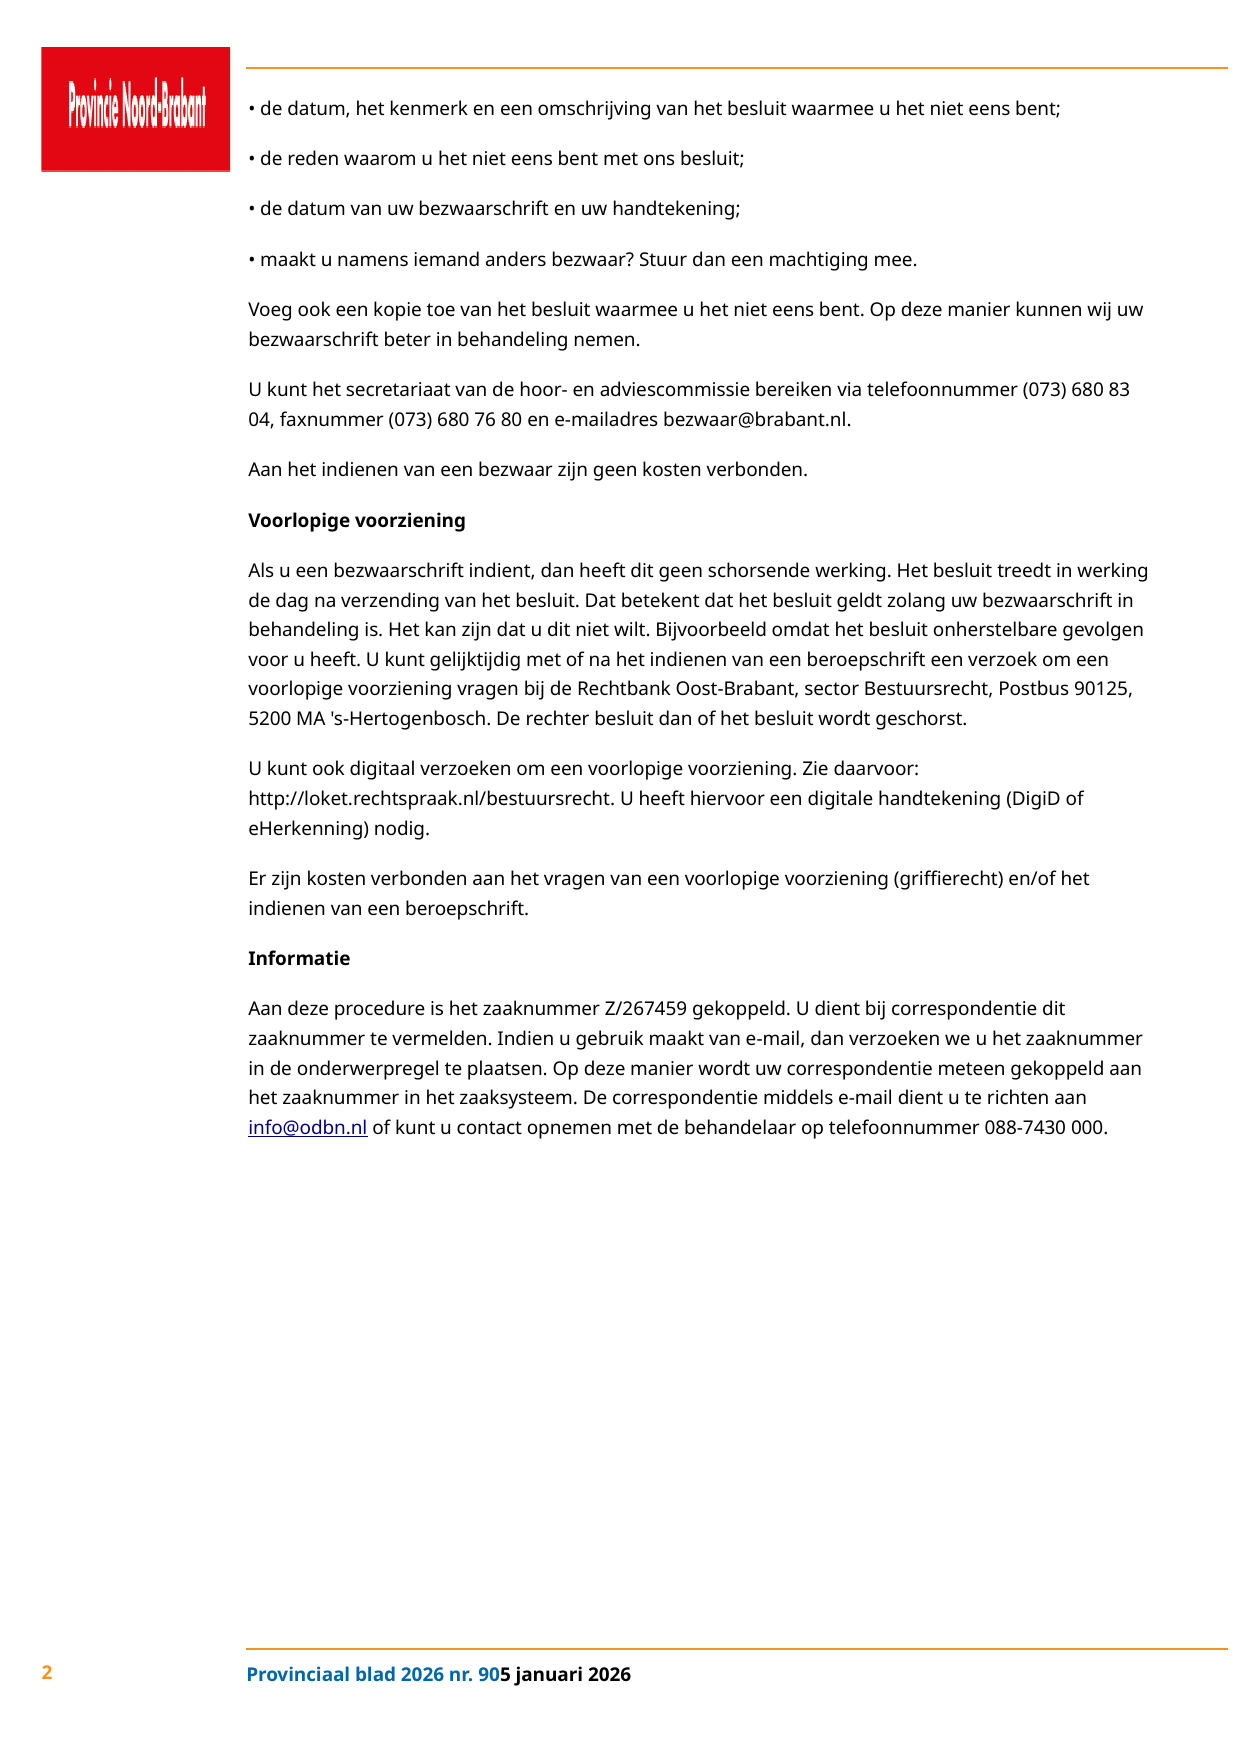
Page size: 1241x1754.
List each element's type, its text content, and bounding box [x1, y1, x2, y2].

text Aan deze procedure is het zaaknummer Z/267459 gekoppeld. U dient bij correspondentie dit zaaknummer te vermelden. Indien u gebruik maakt van e-mail, dan verzoeken we u het zaaknummer in de onderwerpregel te plaatsen. Op deze manier wordt uw correspondentie meteen gekoppeld aan het zaaknummer in het zaaksysteem. De correspondentie middels e-mail dient u te richten aan info@odbn.nl of kunt u contact opnemen met de behandelaar op telefoonnummer 088-7430 000. [248, 996, 1152, 1140]
text Er zijn kosten verbonden aan het vragen van een voorlopige voorziening (griffierecht) en/of het indienen van een beroepschrift. [248, 865, 1152, 921]
text U kunt het secretariaat van de hoor- en adviescommissie bereiken via telefoonnummer (073) 680 83 04, faxnummer (073) 680 76 80 en e-mailadres bezwaar@brabant.nl. [248, 376, 1152, 432]
text Als u een bezwaarschrift indient, dan heeft dit geen schorsende werking. Het besluit treedt in werking de dag na verzending van het besluit. Dat betekent dat het besluit geldt zolang uw bezwaarschrift in behandeling is. Het kan zijn dat u dit niet wilt. Bijvoorbeeld omdat het besluit onherstelbare gevolgen voor u heeft. U kunt gelijktijdig met of na het indienen van een beroepschrift een verzoek om een voorlopige voorziening vragen bij de Rechtbank Oost-Brabant, sector Bestuursrecht, Postbus 90125, 5200 MA 's‑Hertogenbosch. De rechter besluit dan of het besluit wordt geschorst. [248, 557, 1152, 731]
text Aan het indienen van een bezwaar zijn geen kosten verbonden. [248, 456, 1152, 482]
text U kunt ook digitaal verzoeken om een voorlopige voorziening. Zie daarvoor: http://loket.rechtspraak.nl/bestuursrecht. U heeft hiervoor een digitale handtekening (DigiD of eHerkenning) nodig. [248, 756, 1152, 841]
text Voorlopige voorziening [248, 507, 1152, 533]
text • de datum, het kenmerk en een omschrijving van het besluit waarmee u het niet eens bent; [248, 95, 1152, 121]
text • de datum van uw bezwaarschrift en uw handtekening; [248, 196, 1152, 221]
text • de reden waarom u het niet eens bent met ons besluit; [248, 145, 1152, 171]
text • maakt u namens iemand anders bezwaar? Stuur dan een machtiging mee. [248, 246, 1152, 272]
text Informatie [248, 945, 1152, 971]
picture [41, 47, 231, 172]
text Voeg ook een kopie toe van het besluit waarmee u het niet eens bent. Op deze manier kunnen wij uw bezwaarschrift beter in behandeling nemen. [248, 296, 1152, 352]
